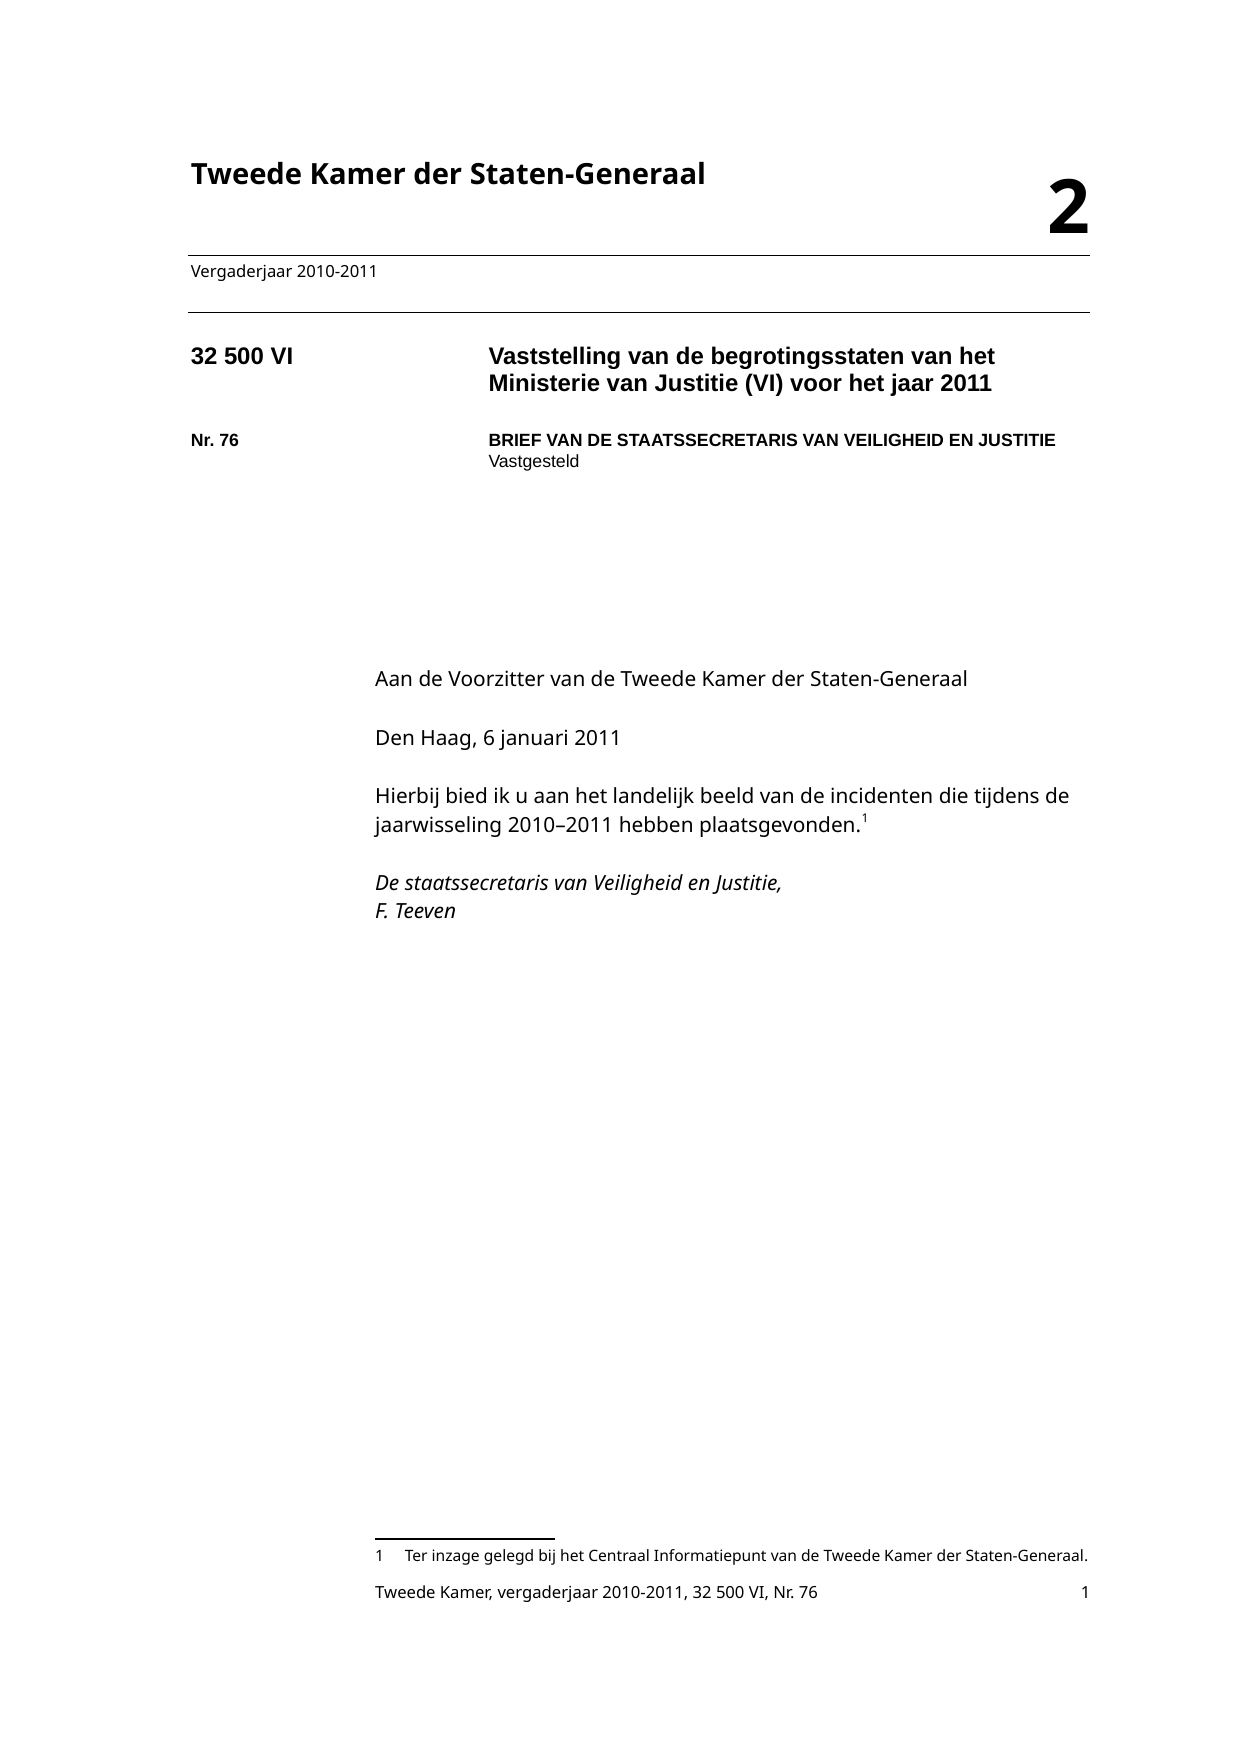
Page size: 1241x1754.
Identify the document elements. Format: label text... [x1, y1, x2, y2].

text Den Haag, 6 januari 2011 [375, 723, 1090, 751]
table_cell 32 500 VI [188, 339, 485, 427]
table_cell Vaststelling van de begrotingsstaten van het Ministerie van Justitie (VI) voor het jaar 2011 [485, 339, 1090, 427]
table_cell Nr. 76 [188, 427, 485, 546]
text F. Teeven [375, 897, 1090, 925]
text Ter inzage gelegd bij het Centraal Informatiepunt van de Tweede Kamer der Staten-Generaal. [375, 1509, 1090, 1566]
text De staatssecretaris van Veiligheid en Justitie, [375, 868, 1090, 897]
table_cell [188, 313, 485, 339]
table_cell [485, 256, 1090, 312]
table_cell [485, 313, 1090, 339]
table_cell Vergaderjaar 2010-2011 [188, 256, 485, 312]
text Hierbij bied ik u aan het landelijk beeld van de incidenten die tijdens de jaarwisseling 2010–2011 hebben plaatsgevonden. [375, 781, 1090, 838]
table_header 2 [910, 150, 1090, 255]
table_header Tweede Kamer der Staten-Generaal [188, 150, 909, 255]
text Aan de Voorzitter van de Tweede Kamer der Staten-Generaal [375, 664, 1090, 693]
table_cell BRIEF VAN DE STAATSSECRETARIS VAN VEILIGHEID EN JUSTITIE Vastgesteld [485, 427, 1090, 546]
